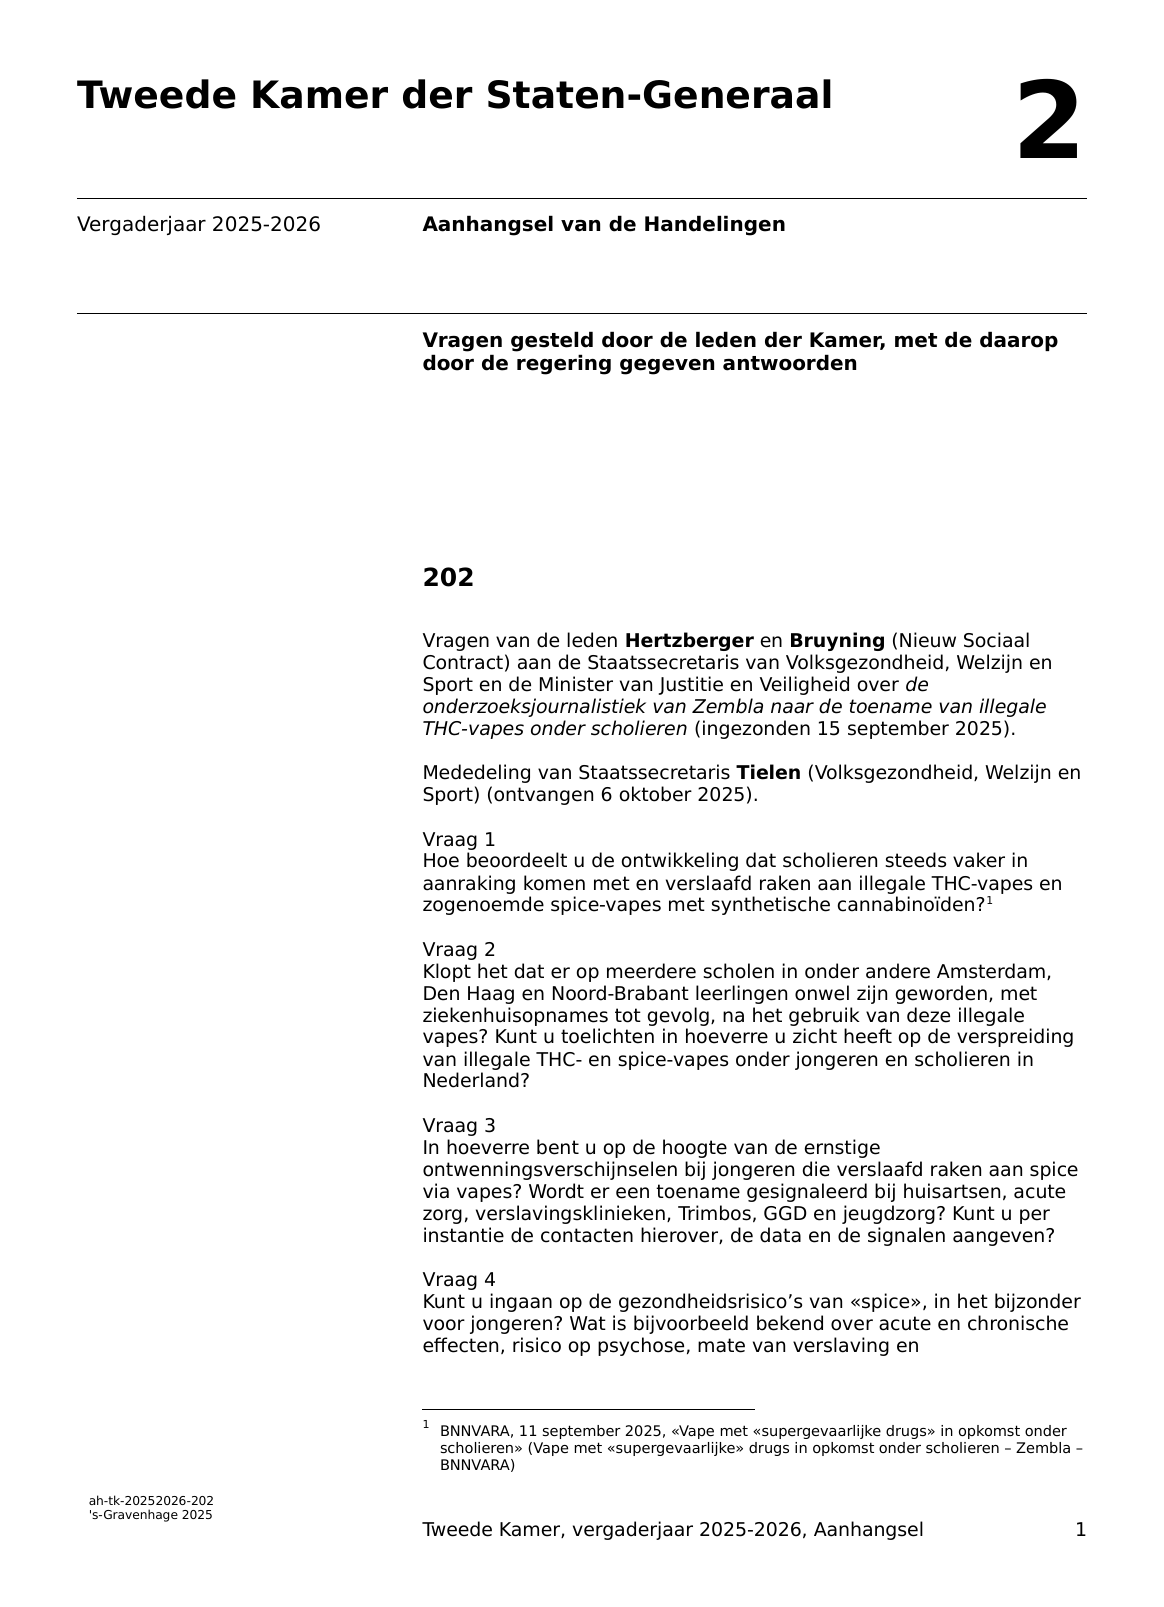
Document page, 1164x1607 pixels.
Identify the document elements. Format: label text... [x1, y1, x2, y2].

text 's-Gravenhage 2025 [88, 1508, 323, 1522]
text Vragen van de leden Hertzberger en Bruyning (Nieuw Sociaal Contract) aan de Staatssecretaris van Volksgezondheid, Welzijn en Sport en de Minister van Justitie en Veiligheid over de onderzoeksjournalistiek van Zembla naar de toename van illegale THC-vapes onder scholieren (ingezonden 15 september 2025). [422, 630, 1087, 740]
text 202 [422, 563, 1087, 592]
text Vraag 3 [422, 1114, 1087, 1137]
table_cell Vragen gesteld door de leden der Kamer, met de daarop door de regering gegeven antwoorden [422, 314, 1087, 375]
table_cell Vergaderjaar 2025-2026 [77, 199, 422, 313]
text Vraag 1 [422, 828, 1087, 850]
text BNNVARA, 11 september 2025, «Vape met «supergevaarlijke drugs» in opkomst onder scholieren» (Vape met «supergevaarlijke» drugs in opkomst onder scholieren – Zembla – BNNVARA) [422, 1418, 1087, 1474]
text Vraag 2 [422, 938, 1087, 961]
table_header Tweede Kamer der Staten-Generaal [77, 59, 886, 198]
table_cell Aanhangsel van de Handelingen [422, 199, 1087, 313]
text Mededeling van Staatssecretaris Tielen (Volksgezondheid, Welzijn en Sport) (ontvangen 6 oktober 2025). [422, 762, 1087, 806]
table_header 2 [886, 59, 1087, 198]
table_cell [77, 314, 422, 375]
text ah-tk-20252026-202 [88, 1494, 323, 1508]
text Kunt u ingaan op de gezondheidsrisico’s van «spice», in het bijzonder voor jongeren? Wat is bijvoorbeeld bekend over acute en chronische effecten, risico op psychose, mate van verslaving en [422, 1291, 1087, 1357]
text In hoeverre bent u op de hoogte van de ernstige ontwenningsverschijnselen bij jongeren die verslaafd raken aan spice via vapes? Wordt er een toename gesignaleerd bij huisartsen, acute zorg, verslavingsklinieken, Trimbos, GGD en jeugdzorg? Kunt u per instantie de contacten hierover, de data en de signalen aangeven? [422, 1137, 1087, 1246]
text Vraag 4 [422, 1269, 1087, 1291]
text Hoe beoordeelt u de ontwikkeling dat scholieren steeds vaker in aanraking komen met en verslaafd raken aan illegale THC-vapes en zogenoemde spice-vapes met synthetische cannabinoïden? [422, 850, 1087, 916]
text Klopt het dat er op meerdere scholen in onder andere Amsterdam, Den Haag en Noord-Brabant leerlingen onwel zijn geworden, met ziekenhuisopnames tot gevolg, na het gebruik van deze illegale vapes? Kunt u toelichten in hoeverre u zicht heeft op de verspreiding van illegale THC- en spice-vapes onder jongeren en scholieren in Nederland? [422, 961, 1087, 1092]
